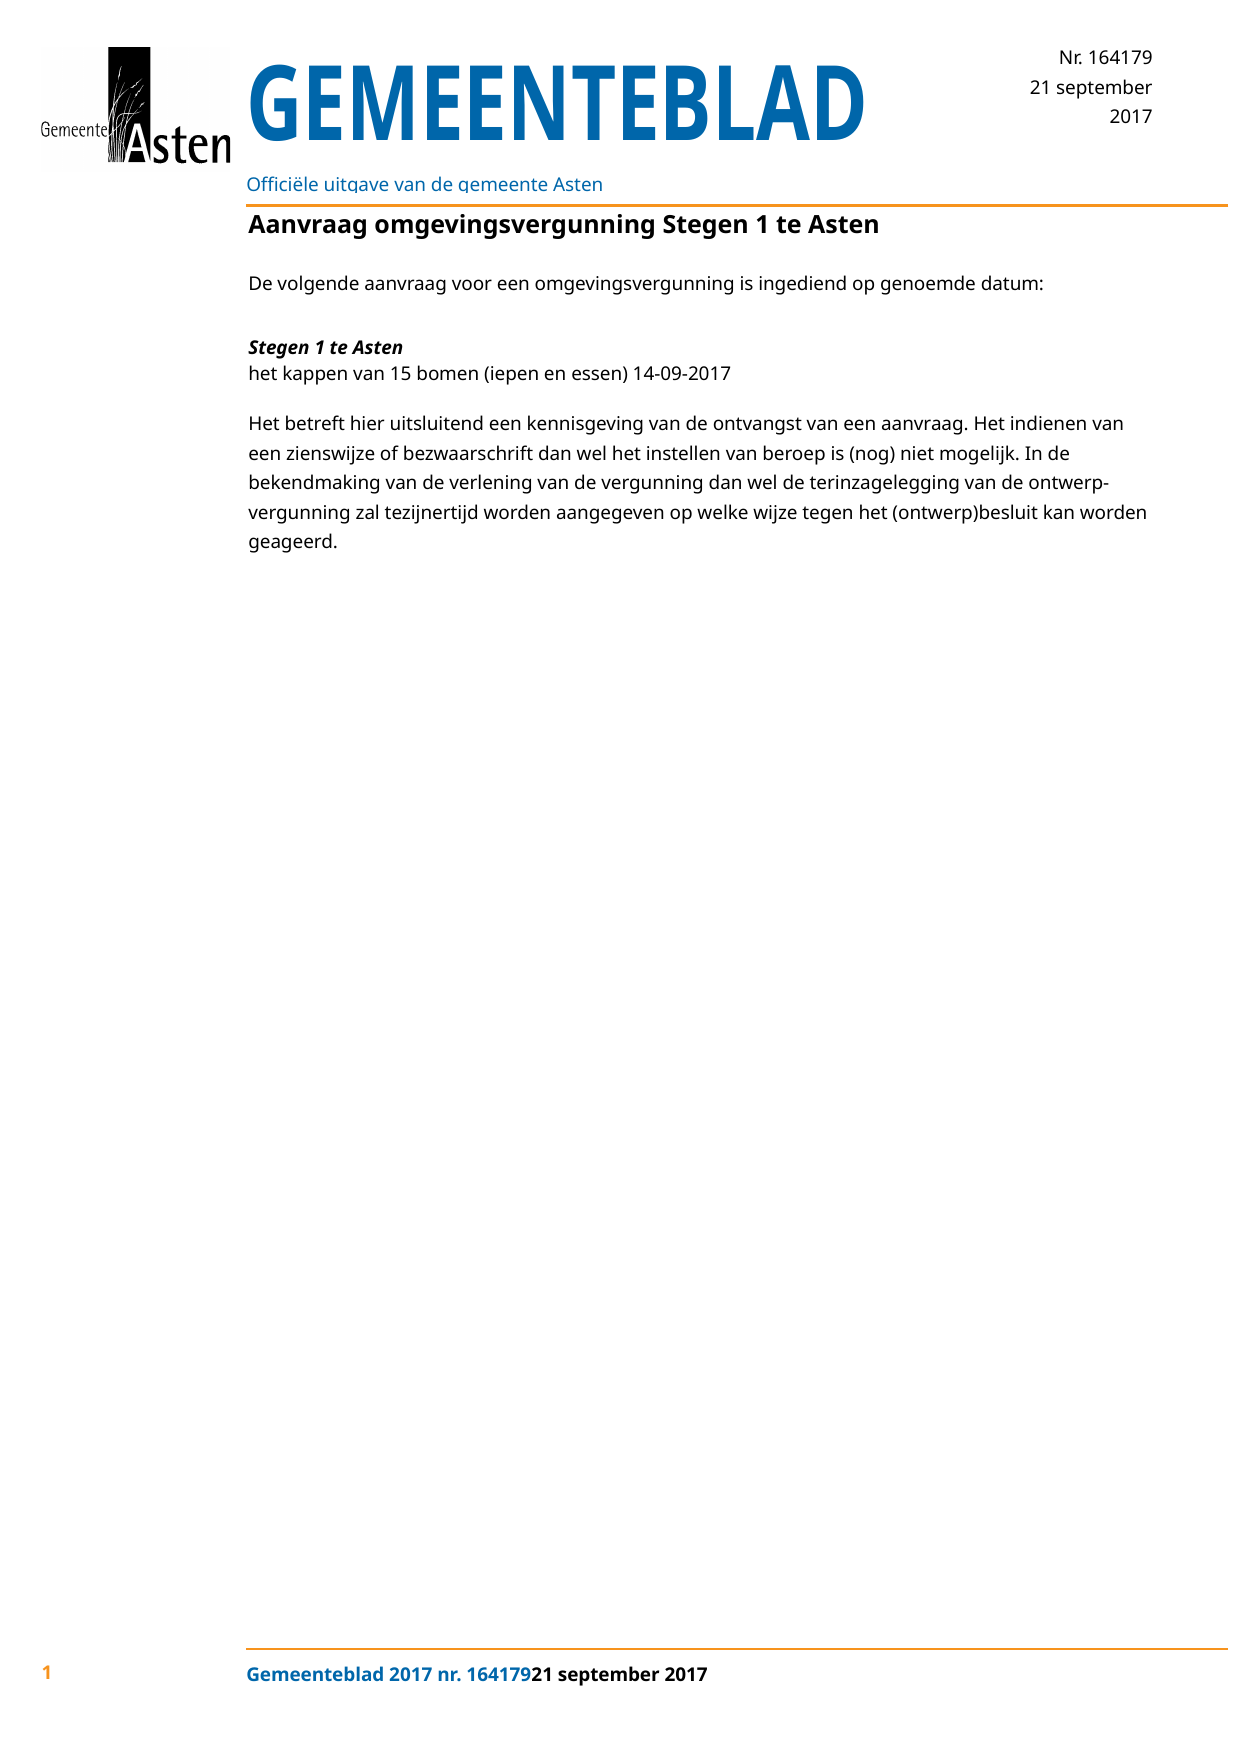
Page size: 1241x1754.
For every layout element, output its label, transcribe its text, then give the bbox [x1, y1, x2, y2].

picture [41, 47, 231, 172]
text Het betreft hier uitsluitend een kennisgeving van de ontvangst van een aanvraag. Het indienen van een zienswijze of bezwaarschrift dan wel het instellen van beroep is (nog) niet mogelijk. In de bekendmaking van de verlening van de vergunning dan wel de terinzagelegging van de ontwerp-vergunning zal tezijnertijd worden aangegeven op welke wijze tegen het (ontwerp)besluit kan worden geageerd. [248, 410, 1152, 554]
text het kappen van 15 bomen (iepen en essen) 14-09-2017 [248, 360, 1152, 386]
text De volgende aanvraag voor een omgevingsvergunning is ingediend op genoemde datum: [248, 270, 1152, 296]
text Stegen 1 te Asten [248, 334, 1152, 360]
text Aanvraag omgevingsvergunning Stegen 1 te Asten [248, 207, 1152, 241]
